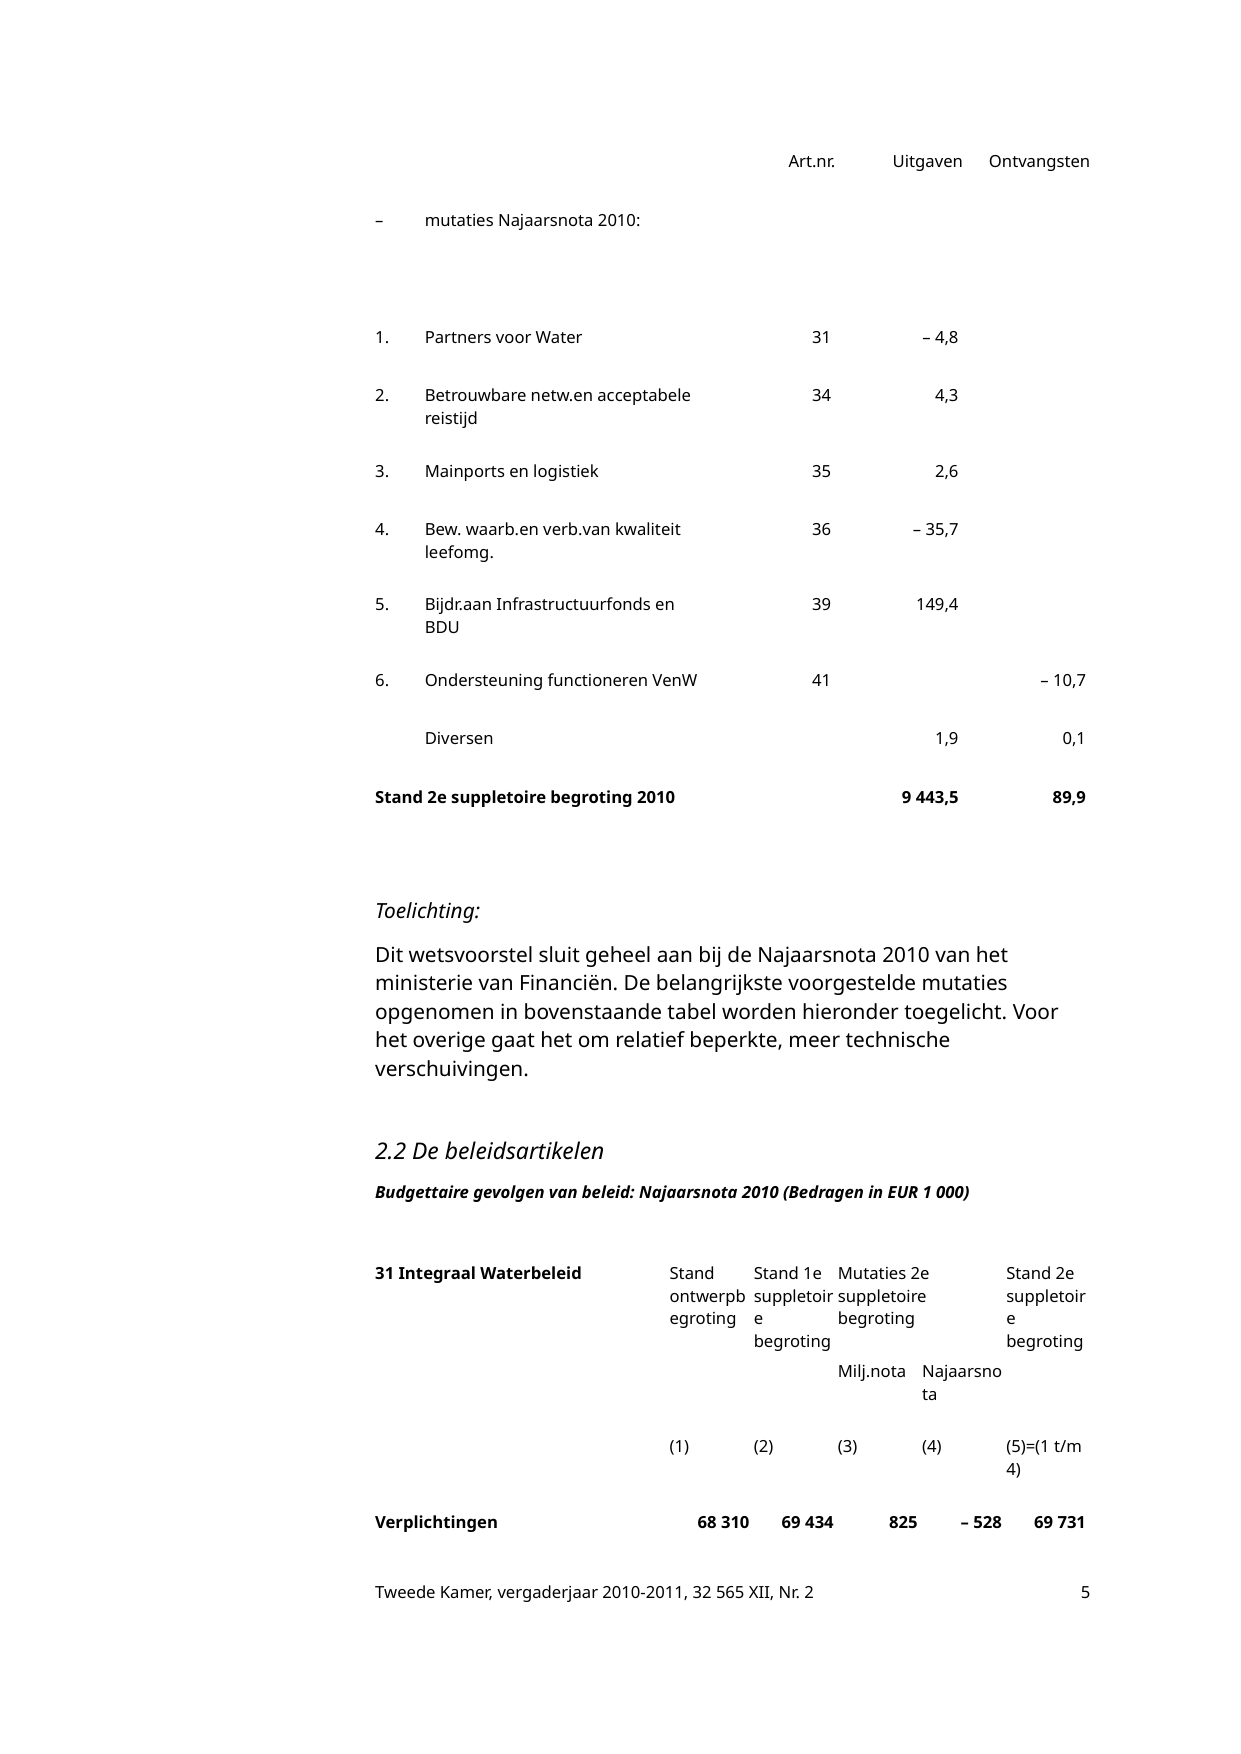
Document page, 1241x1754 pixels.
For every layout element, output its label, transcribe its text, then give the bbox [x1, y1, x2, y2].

table_cell Milj.nota [838, 1360, 922, 1435]
table_cell Partners voor Water [425, 325, 708, 384]
table_cell Verplichtingen [375, 1510, 669, 1563]
table_cell (1) [669, 1435, 753, 1510]
table_cell 149,4 [835, 593, 963, 668]
table_cell 36 [708, 518, 835, 593]
table_cell 2. [375, 384, 424, 459]
table_cell 825 [838, 1510, 922, 1563]
table_cell – 4,8 [835, 325, 963, 384]
table_cell (4) [922, 1435, 1006, 1510]
table_cell [963, 459, 1090, 518]
table_cell [963, 518, 1090, 593]
table_cell [963, 593, 1090, 668]
table_cell Ondersteuning functioneren VenW [425, 669, 708, 727]
subtitle 2.2 De beleidsartikelen [375, 1134, 1090, 1166]
table_header 31 Integraal Waterbeleid [375, 1261, 669, 1435]
table_cell [963, 384, 1090, 459]
table_cell Stand 2e suppletoire begroting 2010 [375, 785, 708, 838]
table_header Stand 2e suppletoire begroting [1006, 1261, 1090, 1435]
text Budgettaire gevolgen van beleid: Najaarsnota 2010 (Bedragen in EUR 1 000) [375, 1181, 1090, 1203]
table_header Mutaties 2e suppletoire begroting [838, 1261, 1006, 1359]
table_cell 34 [708, 384, 835, 459]
table_cell [708, 267, 835, 325]
table_cell – 528 [922, 1510, 1006, 1563]
table_cell [708, 209, 835, 267]
table_cell – [375, 209, 424, 267]
table_cell 1,9 [835, 727, 963, 785]
table_cell 0,1 [963, 727, 1090, 785]
table_cell [835, 209, 963, 267]
table_cell mutaties Najaarsnota 2010: [425, 209, 708, 267]
table_cell 35 [708, 459, 835, 518]
table_cell Bijdr.aan Infrastructuurfonds en BDU [425, 593, 708, 668]
table_cell Najaarsnota [922, 1360, 1006, 1435]
table_cell 5. [375, 593, 424, 668]
table_cell [963, 209, 1090, 267]
table_header Stand ontwerpbegroting [669, 1261, 753, 1435]
table_cell [835, 267, 963, 325]
table_cell (3) [838, 1435, 922, 1510]
table_cell 2,6 [835, 459, 963, 518]
table_cell 1. [375, 325, 424, 384]
table_cell [835, 669, 963, 727]
table_cell 9 443,5 [835, 785, 963, 838]
table_cell Diversen [425, 727, 708, 785]
table_cell [963, 325, 1090, 384]
table_cell [708, 727, 835, 785]
text Dit wetsvoorstel sluit geheel aan bij de Najaarsnota 2010 van het ministerie van Financiën. De belangrijkste voorgestelde mutaties opgenomen in bovenstaande tabel worden hieronder toegelicht. Voor het overige gaat het om relatief beperkte, meer technische verschuivingen. [375, 940, 1090, 1082]
table_cell 39 [708, 593, 835, 668]
table_header [375, 150, 708, 208]
table_cell 31 [708, 325, 835, 384]
table_cell [708, 785, 835, 838]
table_cell 4. [375, 518, 424, 593]
table_cell 6. [375, 669, 424, 727]
table_cell (2) [754, 1435, 838, 1510]
table_cell – 10,7 [963, 669, 1090, 727]
text Toelichting: [375, 896, 1090, 925]
table_cell Betrouwbare netw.en acceptabele reistijd [425, 384, 708, 459]
table_cell 4,3 [835, 384, 963, 459]
table_header Uitgaven [835, 150, 963, 208]
table_header Ontvangsten [963, 150, 1090, 208]
table_cell Mainports en logistiek [425, 459, 708, 518]
table_cell (5)=(1 t/m 4) [1006, 1435, 1090, 1510]
table_header Art.nr. [708, 150, 835, 208]
table_cell 69 731 [1006, 1510, 1090, 1563]
table_header Stand 1e suppletoire begroting [754, 1261, 838, 1435]
table_cell [963, 267, 1090, 325]
table_cell 41 [708, 669, 835, 727]
table_cell 69 434 [754, 1510, 838, 1563]
table_cell 68 310 [669, 1510, 753, 1563]
table_cell [375, 1435, 669, 1510]
table_cell [425, 267, 708, 325]
table_cell [375, 267, 424, 325]
table_cell 89,9 [963, 785, 1090, 838]
table_cell – 35,7 [835, 518, 963, 593]
table_cell Bew. waarb.en verb.van kwaliteit leefomg. [425, 518, 708, 593]
table_cell 3. [375, 459, 424, 518]
table_cell [375, 727, 424, 785]
